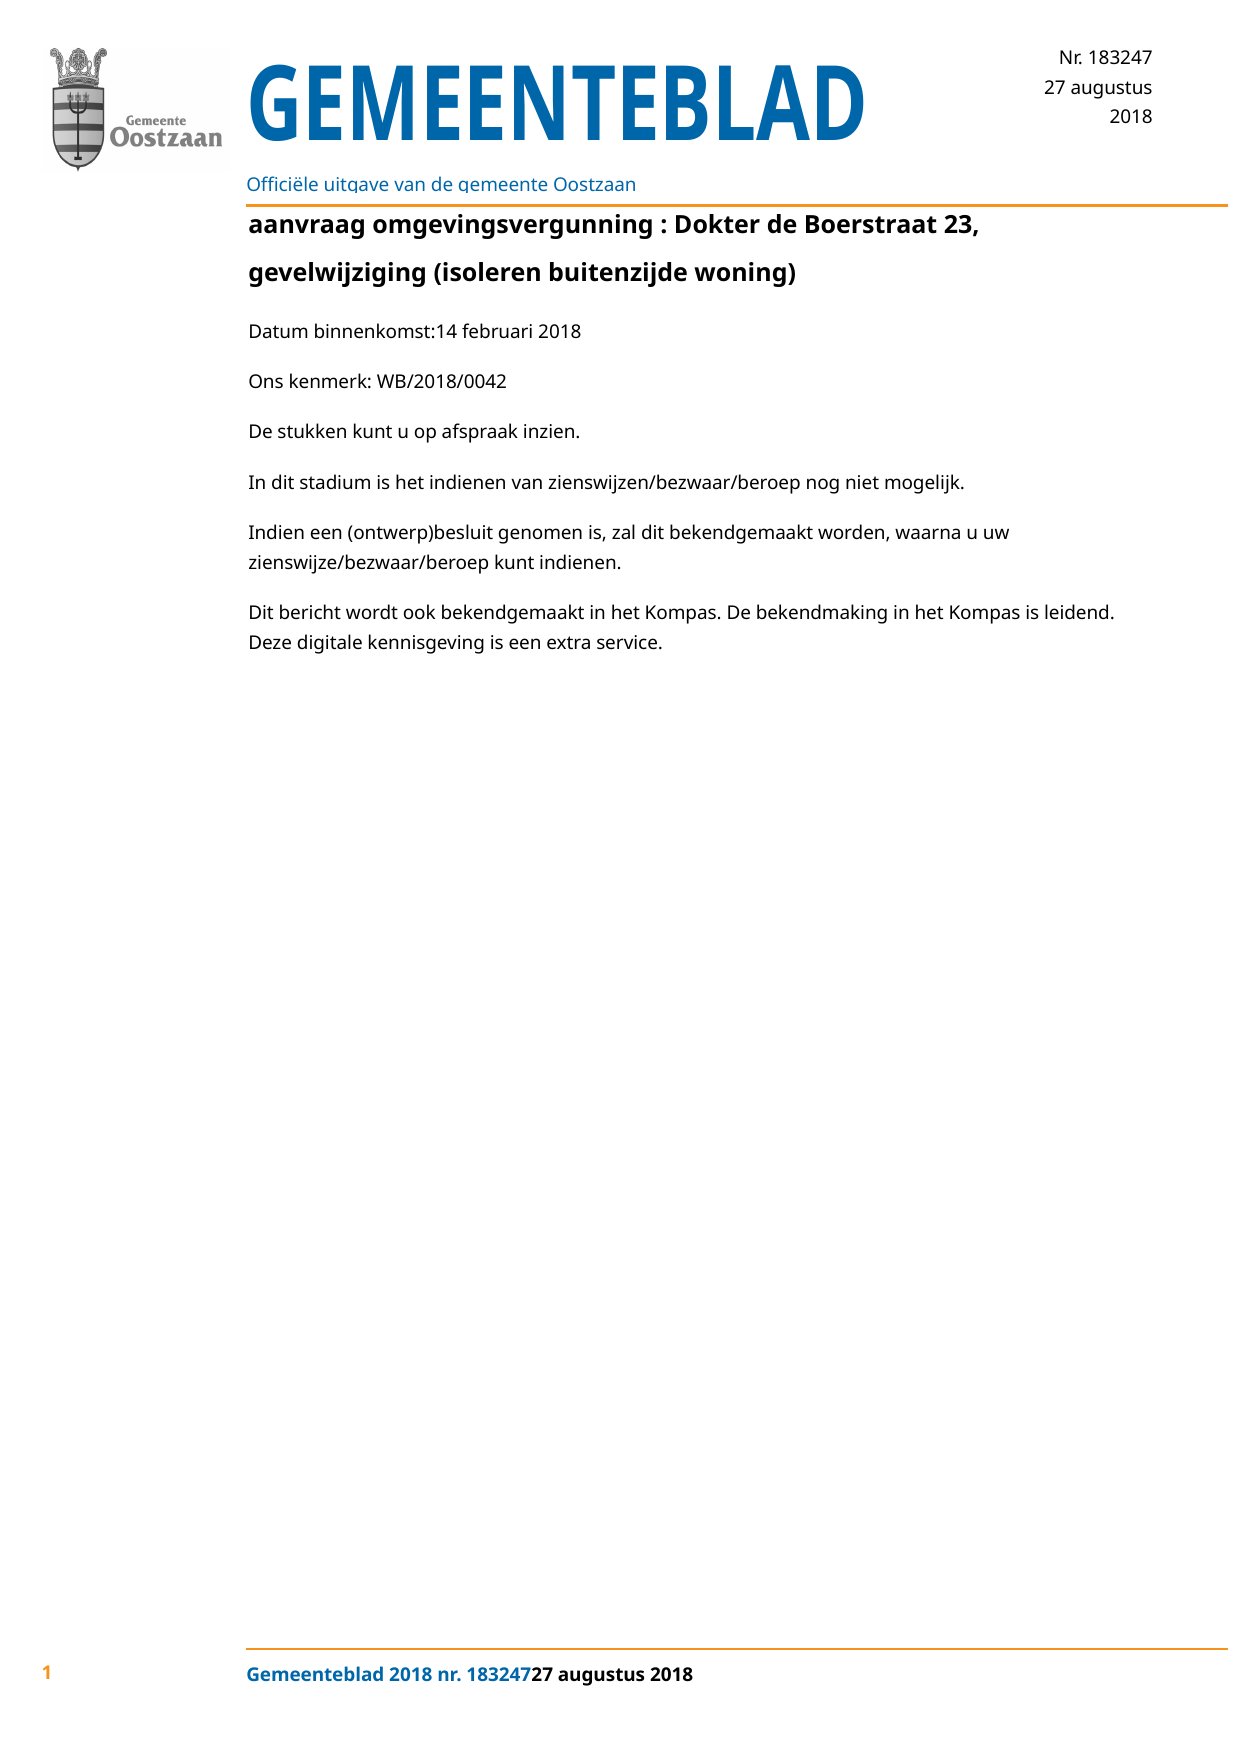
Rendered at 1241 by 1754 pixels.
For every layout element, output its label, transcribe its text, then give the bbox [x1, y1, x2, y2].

picture [41, 47, 231, 172]
text Datum binnenkomst:14 februari 2018 [248, 318, 1152, 344]
text Indien een (ontwerp)besluit genomen is, zal dit bekendgemaakt worden, waarna u uw zienswijze/bezwaar/beroep kunt indienen. [248, 519, 1152, 575]
text Ons kenmerk: WB/2018/0042 [248, 368, 1152, 394]
text De stukken kunt u op afspraak inzien. [248, 419, 1152, 444]
text In dit stadium is het indienen van zienswijzen/bezwaar/beroep nog niet mogelijk. [248, 469, 1152, 495]
text Dit bericht wordt ook bekendgemaakt in het Kompas. De bekendmaking in het Kompas is leidend. Deze digitale kennisgeving is een extra service. [248, 599, 1152, 655]
text aanvraag omgevingsvergunning : Dokter de Boerstraat 23, gevelwijziging (isoleren buitenzijde woning) [248, 207, 1152, 288]
